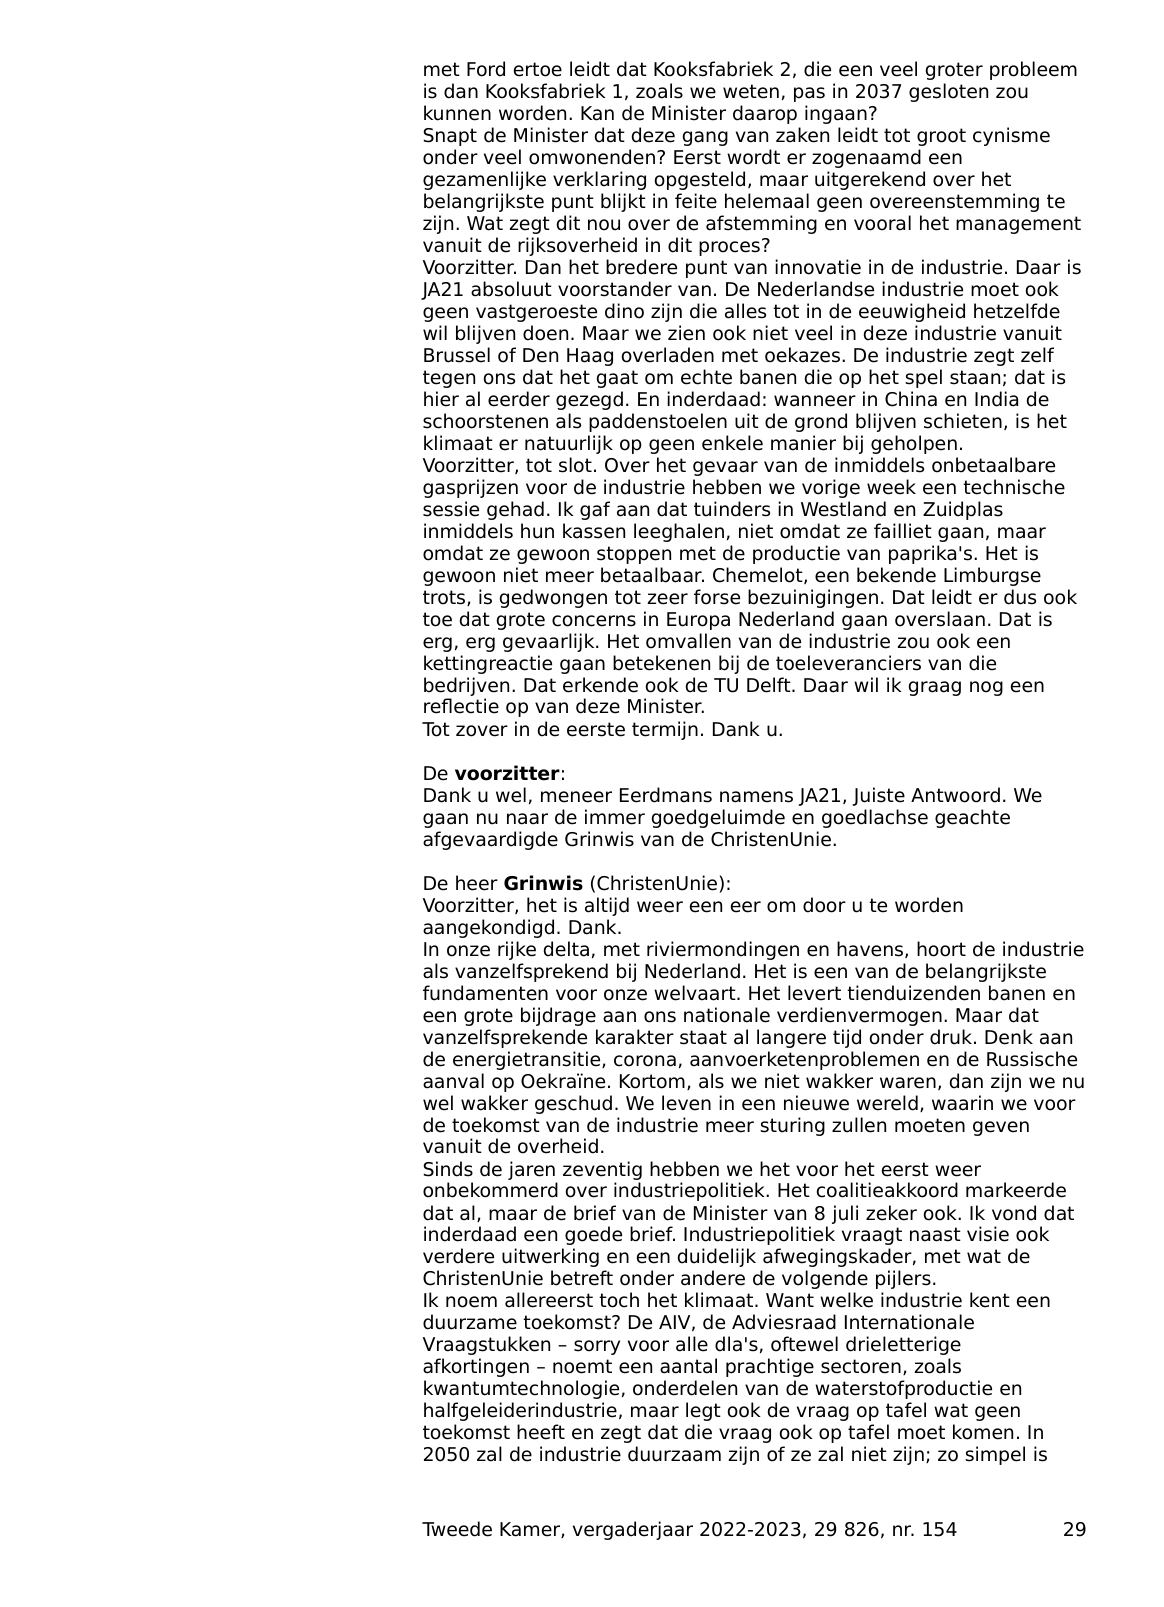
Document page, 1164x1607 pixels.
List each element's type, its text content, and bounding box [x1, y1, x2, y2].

text Voorzitter, tot slot. Over het gevaar van de inmiddels onbetaalbare gasprijzen voor de industrie hebben we vorige week een technische sessie gehad. Ik gaf aan dat tuinders in Westland en Zuidplas inmiddels hun kassen leeghalen, niet omdat ze failliet gaan, maar omdat ze gewoon stoppen met de productie van paprika's. Het is gewoon niet meer betaalbaar. Chemelot, een bekende Limburgse trots, is gedwongen tot zeer forse bezuinigingen. Dat leidt er dus ook toe dat grote concerns in Europa Nederland gaan overslaan. Dat is erg, erg gevaarlijk. Het omvallen van de industrie zou ook een kettingreactie gaan betekenen bij de toeleveranciers van die bedrijven. Dat erkende ook de TU Delft. Daar wil ik graag nog een reflectie op van deze Minister. [422, 455, 1087, 718]
text In onze rijke delta, met riviermondingen en havens, hoort de industrie als vanzelfsprekend bij Nederland. Het is een van de belangrijkste fundamenten voor onze welvaart. Het levert tienduizenden banen en een grote bijdrage aan ons nationale verdienvermogen. Maar dat vanzelfsprekende karakter staat al langere tijd onder druk. Denk aan de energietransitie, corona, aanvoerketenproblemen en de Russische aanval op Oekraïne. Kortom, als we niet wakker waren, dan zijn we nu wel wakker geschud. We leven in een nieuwe wereld, waarin we voor de toekomst van de industrie meer sturing zullen moeten geven vanuit de overheid. [422, 939, 1087, 1158]
text Sinds de jaren zeventig hebben we het voor het eerst weer onbekommerd over industriepolitiek. Het coalitieakkoord markeerde dat al, maar de brief van de Minister van 8 juli zeker ook. Ik vond dat inderdaad een goede brief. Industriepolitiek vraagt naast visie ook verdere uitwerking en een duidelijk afwegingskader, met wat de ChristenUnie betreft onder andere de volgende pijlers. [422, 1158, 1087, 1290]
text De heer Grinwis (ChristenUnie): [422, 873, 1087, 895]
text met Ford ertoe leidt dat Kooksfabriek 2, die een veel groter probleem is dan Kooksfabriek 1, zoals we weten, pas in 2037 gesloten zou kunnen worden. Kan de Minister daarop ingaan? [422, 59, 1087, 125]
text Ik noem allereerst toch het klimaat. Want welke industrie kent een duurzame toekomst? De AIV, de Adviesraad Internationale Vraagstukken – sorry voor alle dla's, oftewel drieletterige afkortingen – noemt een aantal prachtige sectoren, zoals kwantumtechnologie, onderdelen van de waterstofproductie en halfgeleiderindustrie, maar legt ook de vraag op tafel wat geen toekomst heeft en zegt dat die vraag ook op tafel moet komen. In 2050 zal de industrie duurzaam zijn of ze zal niet zijn; zo simpel is [422, 1290, 1087, 1466]
text Voorzitter, het is altijd weer een eer om door u te worden aangekondigd. Dank. [422, 895, 1087, 939]
text Voorzitter. Dan het bredere punt van innovatie in de industrie. Daar is JA21 absoluut voorstander van. De Nederlandse industrie moet ook geen vastgeroeste dino zijn die alles tot in de eeuwigheid hetzelfde wil blijven doen. Maar we zien ook niet veel in deze industrie vanuit Brussel of Den Haag overladen met oekazes. De industrie zegt zelf tegen ons dat het gaat om echte banen die op het spel staan; dat is hier al eerder gezegd. En inderdaad: wanneer in China en India de schoorstenen als paddenstoelen uit de grond blijven schieten, is het klimaat er natuurlijk op geen enkele manier bij geholpen. [422, 257, 1087, 455]
text Dank u wel, meneer Eerdmans namens JA21, Juiste Antwoord. We gaan nu naar de immer goedgeluimde en goedlachse geachte afgevaardigde Grinwis van de ChristenUnie. [422, 784, 1087, 851]
text Snapt de Minister dat deze gang van zaken leidt tot groot cynisme onder veel omwonenden? Eerst wordt er zogenaamd een gezamenlijke verklaring opgesteld, maar uitgerekend over het belangrijkste punt blijkt in feite helemaal geen overeenstemming te zijn. Wat zegt dit nou over de afstemming en vooral het management vanuit de rijksoverheid in dit proces? [422, 125, 1087, 257]
text Tot zover in de eerste termijn. Dank u. [422, 718, 1087, 740]
text De voorzitter: [422, 763, 1087, 784]
